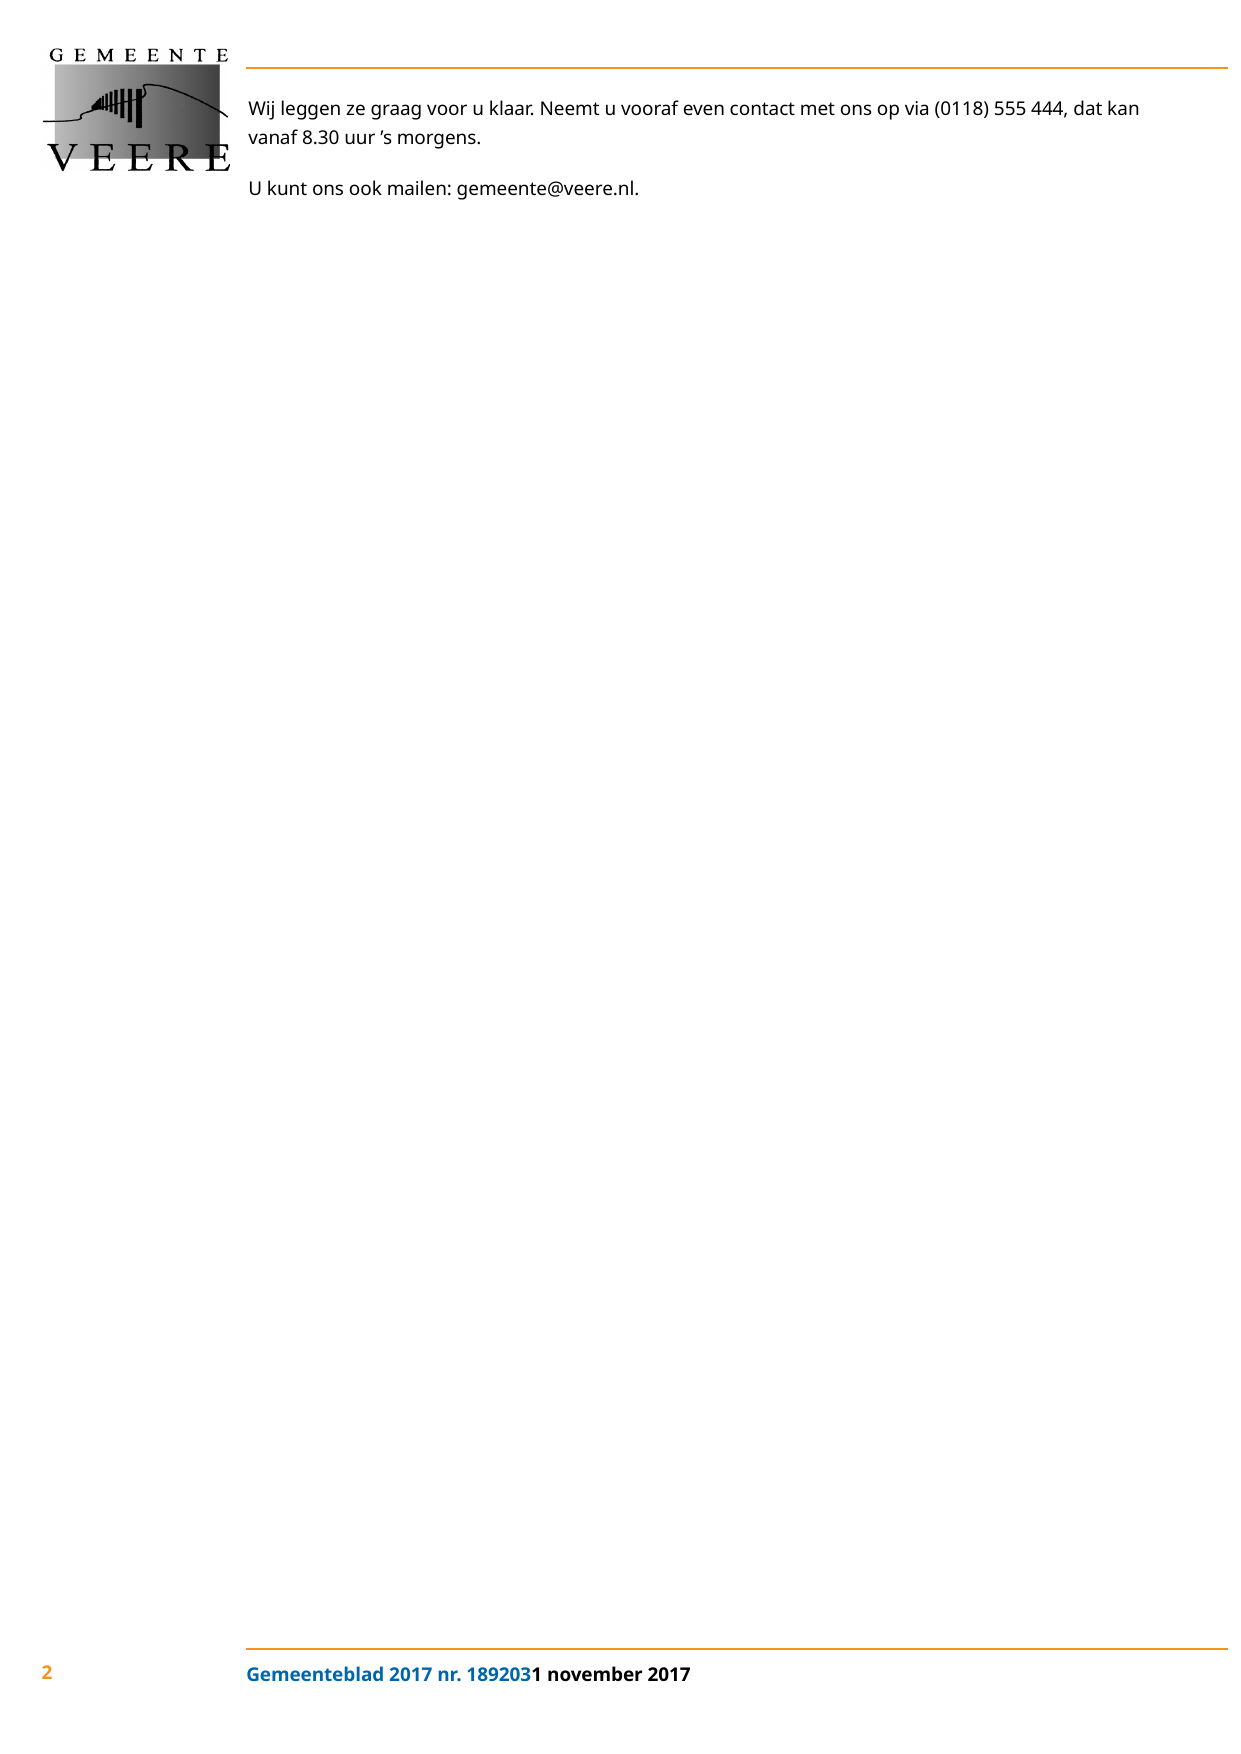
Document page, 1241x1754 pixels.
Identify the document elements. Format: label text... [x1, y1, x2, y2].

text Wij leggen ze graag voor u klaar. Neemt u vooraf even contact met ons op via (0118) 555 444, dat kan vanaf 8.30 uur ’s morgens. [248, 95, 1152, 150]
picture [41, 47, 231, 172]
text U kunt ons ook mailen: gemeente@veere.nl. [248, 175, 1152, 201]
